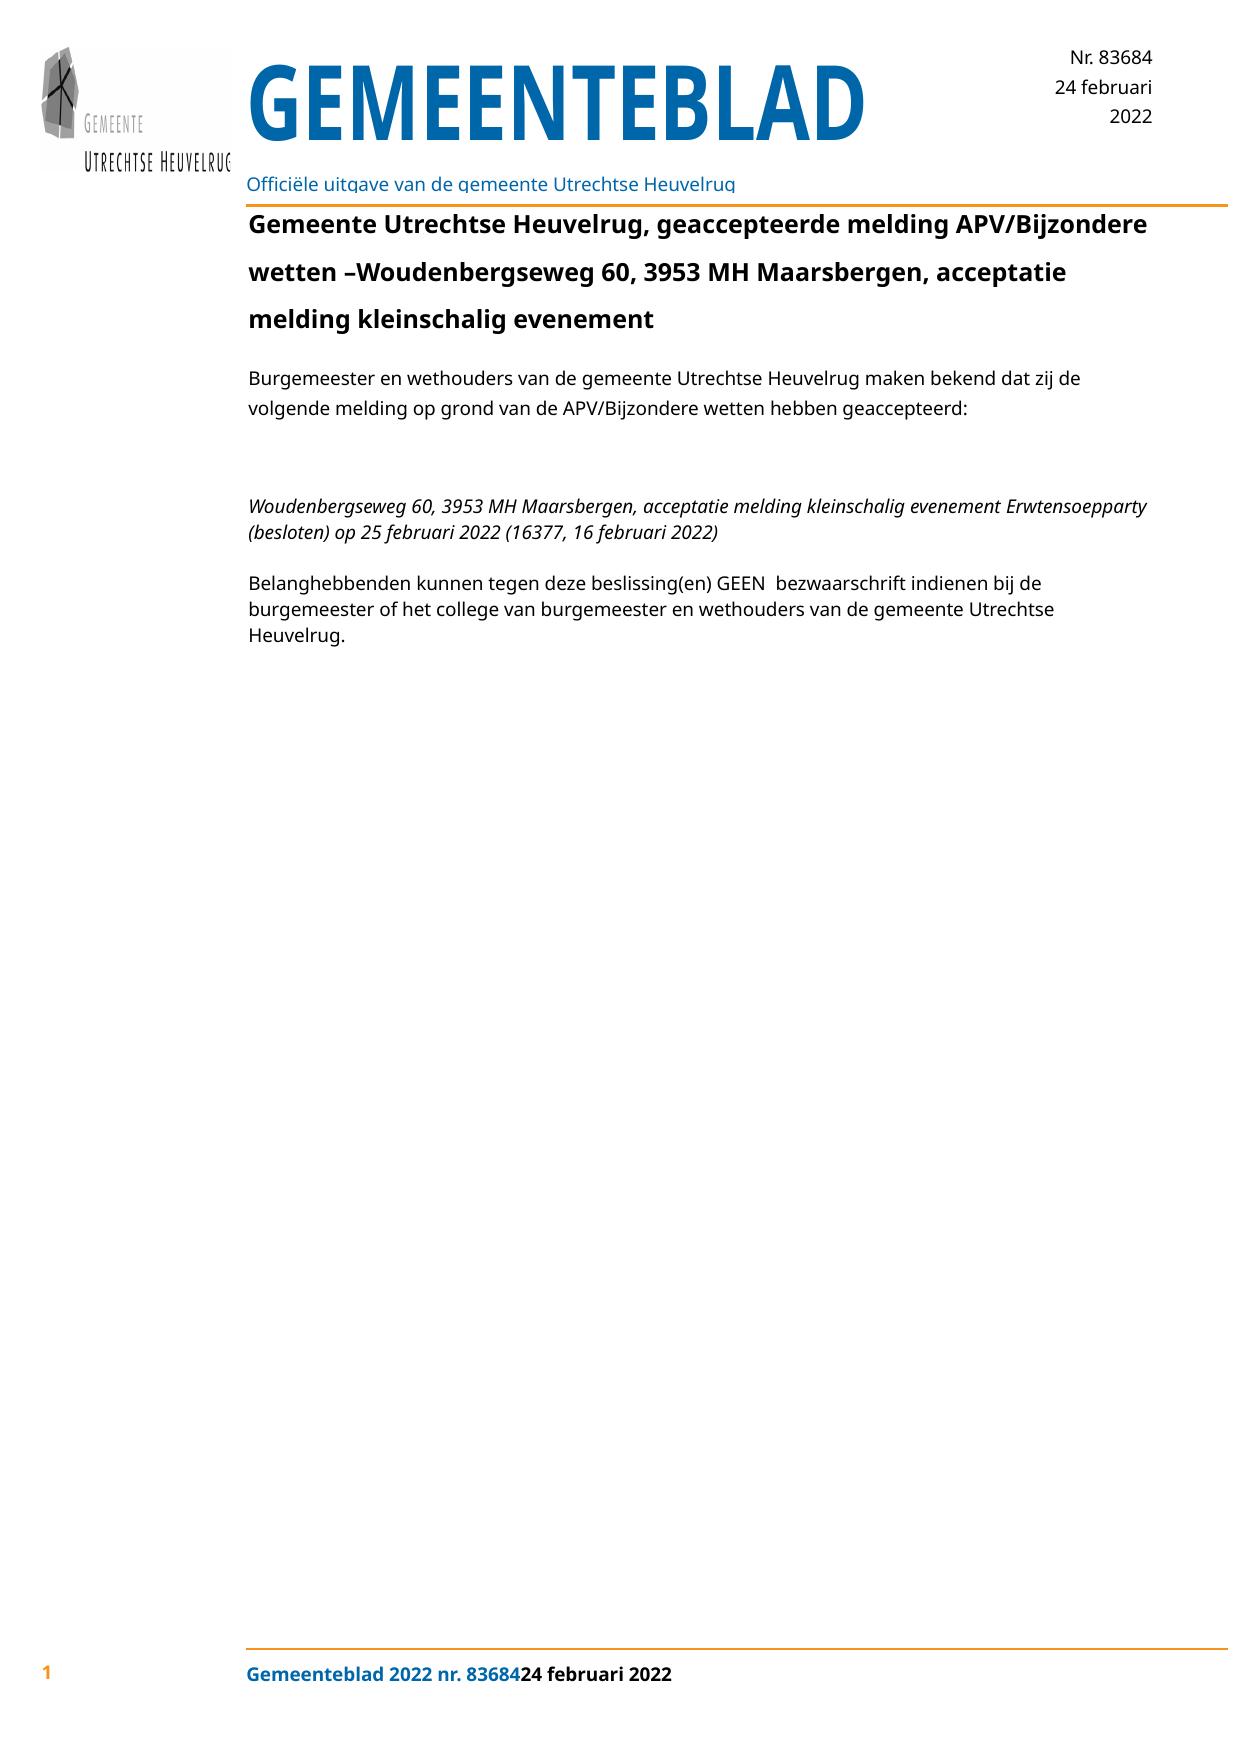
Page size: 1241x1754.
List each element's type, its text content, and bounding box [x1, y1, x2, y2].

text Belanghebbenden kunnen tegen deze beslissing(en) GEEN bezwaarschrift indienen bij de burgemeester of het college van burgemeester en wethouders van de gemeente Utrechtse Heuvelrug. [248, 571, 1152, 648]
text Gemeente Utrechtse Heuvelrug, geaccepteerde melding APV/Bijzondere wetten –Woudenbergseweg 60, 3953 MH Maarsbergen, acceptatie melding kleinschalig evenement [248, 207, 1152, 336]
text Woudenbergseweg 60, 3953 MH Maarsbergen, acceptatie melding kleinschalig evenement Erwtensoepparty (besloten) op 25 februari 2022 (16377, 16 februari 2022) [248, 493, 1152, 545]
text Burgemeester en wethouders van de gemeente Utrechtse Heuvelrug maken bekend dat zij de volgende melding op grond van de APV/Bijzondere wetten hebben geaccepteerd: [248, 366, 1152, 421]
picture [41, 47, 231, 172]
